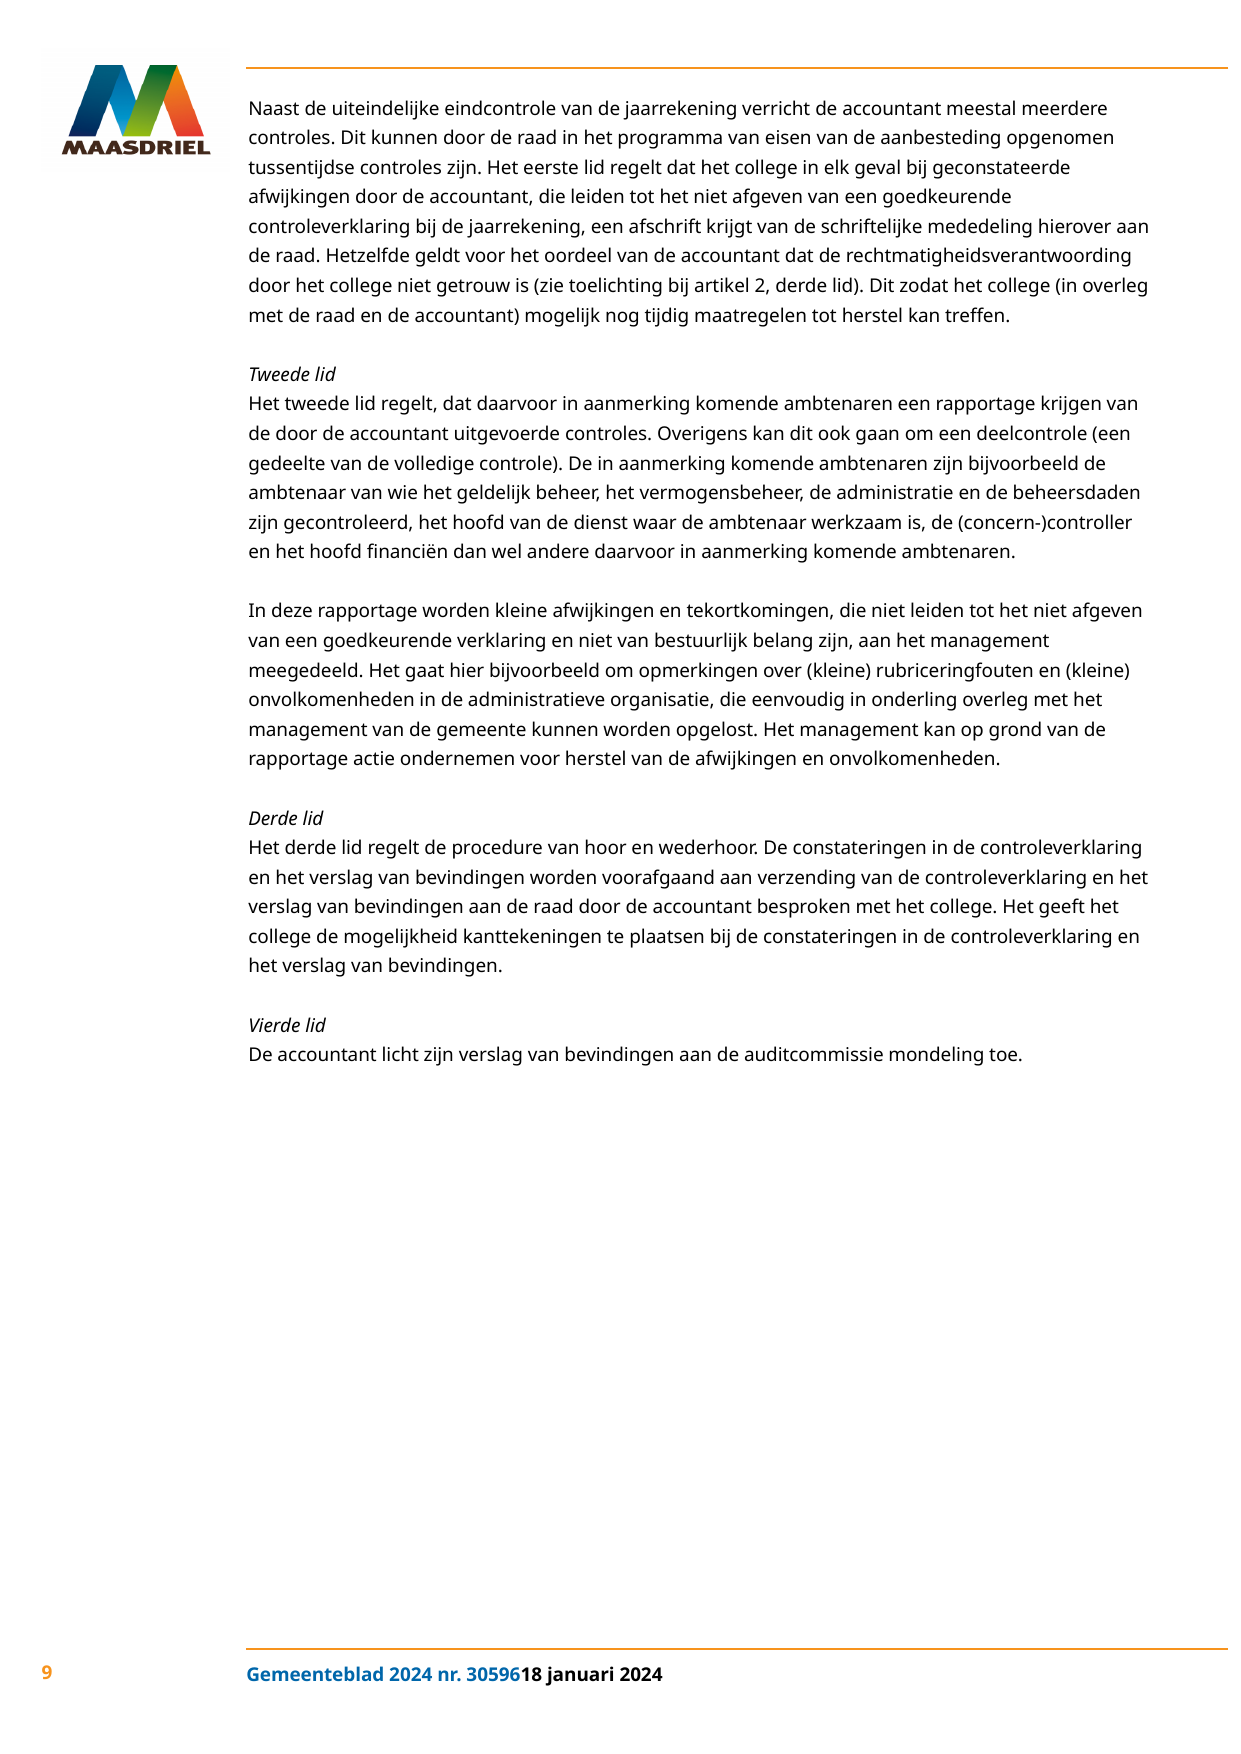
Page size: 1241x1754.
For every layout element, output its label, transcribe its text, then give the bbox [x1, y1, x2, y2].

text Het derde lid regelt de procedure van hoor en wederhoor. De constateringen in de controleverklaring en het verslag van bevindingen worden voorafgaand aan verzending van de controleverklaring en het verslag van bevindingen aan de raad door de accountant besproken met het college. Het geeft het college de mogelijkheid kanttekeningen te plaatsen bij de constateringen in de controleverklaring en het verslag van bevindingen. [248, 834, 1152, 978]
text De accountant licht zijn verslag van bevindingen aan de auditcommissie mondeling toe. [248, 1041, 1152, 1067]
picture [41, 47, 231, 172]
text Het tweede lid regelt, dat daarvoor in aanmerking komende ambtenaren een rapportage krijgen van de door de accountant uitgevoerde controles. Overigens kan dit ook gaan om een deelcontrole (een gedeelte van de volledige controle). De in aanmerking komende ambtenaren zijn bijvoorbeeld de ambtenaar van wie het geldelijk beheer, het vermogensbeheer, de administratie en de beheersdaden zijn gecontroleerd, het hoofd van de dienst waar de ambtenaar werkzaam is, de (concern-)controller en het hoofd financiën dan wel andere daarvoor in aanmerking komende ambtenaren. [248, 391, 1152, 564]
text In deze rapportage worden kleine afwijkingen en tekortkomingen, die niet leiden tot het niet afgeven van een goedkeurende verklaring en niet van bestuurlijk belang zijn, aan het management meegedeeld. Het gaat hier bijvoorbeeld om opmerkingen over (kleine) rubriceringfouten en (kleine) onvolkomenheden in de administratieve organisatie, die eenvoudig in onderling overleg met het management van de gemeente kunnen worden opgelost. Het management kan op grond van de rapportage actie ondernemen voor herstel van de afwijkingen en onvolkomenheden. [248, 598, 1152, 771]
text Tweede lid [248, 361, 1152, 387]
text Naast de uiteindelijke eindcontrole van de jaarrekening verricht de accountant meestal meerdere controles. Dit kunnen door de raad in het programma van eisen van de aanbesteding opgenomen tussentijdse controles zijn. Het eerste lid regelt dat het college in elk geval bij geconstateerde afwijkingen door de accountant, die leiden tot het niet afgeven van een goedkeurende controleverklaring bij de jaarrekening, een afschrift krijgt van de schriftelijke mededeling hierover aan de raad. Hetzelfde geldt voor het oordeel van de accountant dat de rechtmatigheidsverantwoording door het college niet getrouw is (zie toelichting bij artikel 2, derde lid). Dit zodat het college (in overleg met de raad en de accountant) mogelijk nog tijdig maatregelen tot herstel kan treffen. [248, 95, 1152, 328]
text Vierde lid [248, 1012, 1152, 1038]
text Derde lid [248, 805, 1152, 831]
